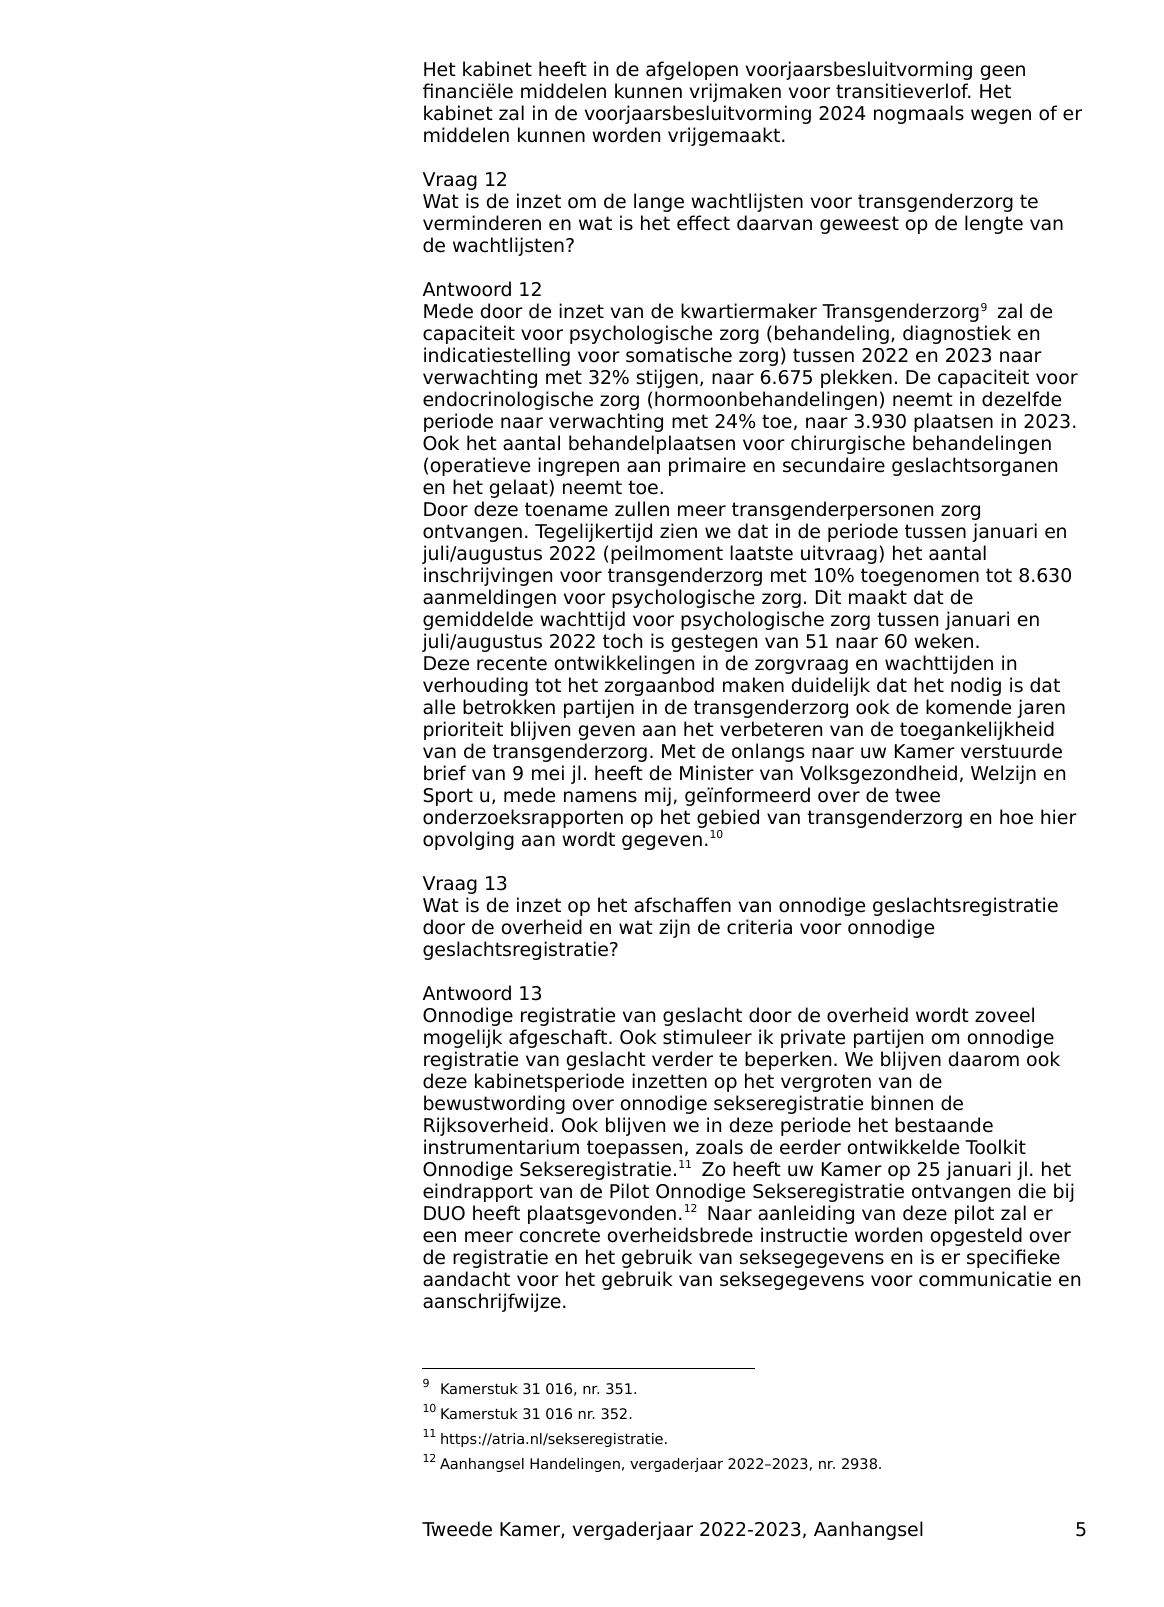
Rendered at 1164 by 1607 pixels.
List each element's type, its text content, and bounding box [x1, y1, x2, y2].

text Vraag 12 [422, 169, 1087, 191]
text Deze recente ontwikkelingen in de zorgvraag en wachttijden in verhouding tot het zorgaanbod maken duidelijk dat het nodig is dat alle betrokken partijen in de transgenderzorg ook de komende jaren prioriteit blijven geven aan het verbeteren van de toegankelijkheid van de transgenderzorg. Met de onlangs naar uw Kamer verstuurde brief van 9 mei jl. heeft de Minister van Volksgezondheid, Welzijn en Sport u, mede namens mij, geïnformeerd over de twee onderzoeksrapporten op het gebied van transgenderzorg en hoe hier opvolging aan wordt gegeven. [422, 653, 1087, 851]
text Mede door de inzet van de kwartiermaker Transgenderzorg zal de capaciteit voor psychologische zorg (behandeling, diagnostiek en indicatiestelling voor somatische zorg) tussen 2022 en 2023 naar verwachting met 32% stijgen, naar 6.675 plekken. De capaciteit voor endocrinologische zorg (hormoonbehandelingen) neemt in dezelfde periode naar verwachting met 24% toe, naar 3.930 plaatsen in 2023. Ook het aantal behandelplaatsen voor chirurgische behandelingen (operatieve ingrepen aan primaire en secundaire geslachtsorganen en het gelaat) neemt toe. [422, 301, 1087, 499]
text Antwoord 12 [422, 279, 1087, 301]
text Vraag 13 [422, 873, 1087, 895]
text Kamerstuk 31 016, nr. 351. [422, 1377, 1087, 1399]
text https://atria.nl/sekseregistratie. [422, 1427, 1087, 1449]
text Door deze toename zullen meer transgenderpersonen zorg ontvangen. Tegelijkertijd zien we dat in de periode tussen januari en juli/augustus 2022 (peilmoment laatste uitvraag) het aantal inschrijvingen voor transgenderzorg met 10% toegenomen tot 8.630 aanmeldingen voor psychologische zorg. Dit maakt dat de gemiddelde wachttijd voor psychologische zorg tussen januari en juli/augustus 2022 toch is gestegen van 51 naar 60 weken. [422, 499, 1087, 653]
text Kamerstuk 31 016 nr. 352. [422, 1402, 1087, 1424]
text Antwoord 13 [422, 983, 1087, 1005]
text Wat is de inzet om de lange wachtlijsten voor transgenderzorg te verminderen en wat is het effect daarvan geweest op de lengte van de wachtlijsten? [422, 191, 1087, 257]
text Onnodige registratie van geslacht door de overheid wordt zoveel mogelijk afgeschaft. Ook stimuleer ik private partijen om onnodige registratie van geslacht verder te beperken. We blijven daarom ook deze kabinetsperiode inzetten op het vergroten van de bewustwording over onnodige sekseregistratie binnen de Rijksoverheid. Ook blijven we in deze periode het bestaande instrumentarium toepassen, zoals de eerder ontwikkelde Toolkit Onnodige Sekseregistratie. Zo heeft uw Kamer op 25 januari jl. het eindrapport van de Pilot Onnodige Sekseregistratie ontvangen die bij DUO heeft plaatsgevonden. Naar aanleiding van deze pilot zal er een meer concrete overheidsbrede instructie worden opgesteld over de registratie en het gebruik van seksegegevens en is er specifieke aandacht voor het gebruik van seksegegevens voor communicatie en aanschrijfwijze. [422, 1005, 1087, 1313]
text Aanhangsel Handelingen, vergaderjaar 2022–2023, nr. 2938. [422, 1452, 1087, 1474]
text Het kabinet heeft in de afgelopen voorjaarsbesluitvorming geen financiële middelen kunnen vrijmaken voor transitieverlof. Het kabinet zal in de voorjaarsbesluitvorming 2024 nogmaals wegen of er middelen kunnen worden vrijgemaakt. [422, 59, 1087, 147]
text Wat is de inzet op het afschaffen van onnodige geslachtsregistratie door de overheid en wat zijn de criteria voor onnodige geslachtsregistratie? [422, 895, 1087, 961]
